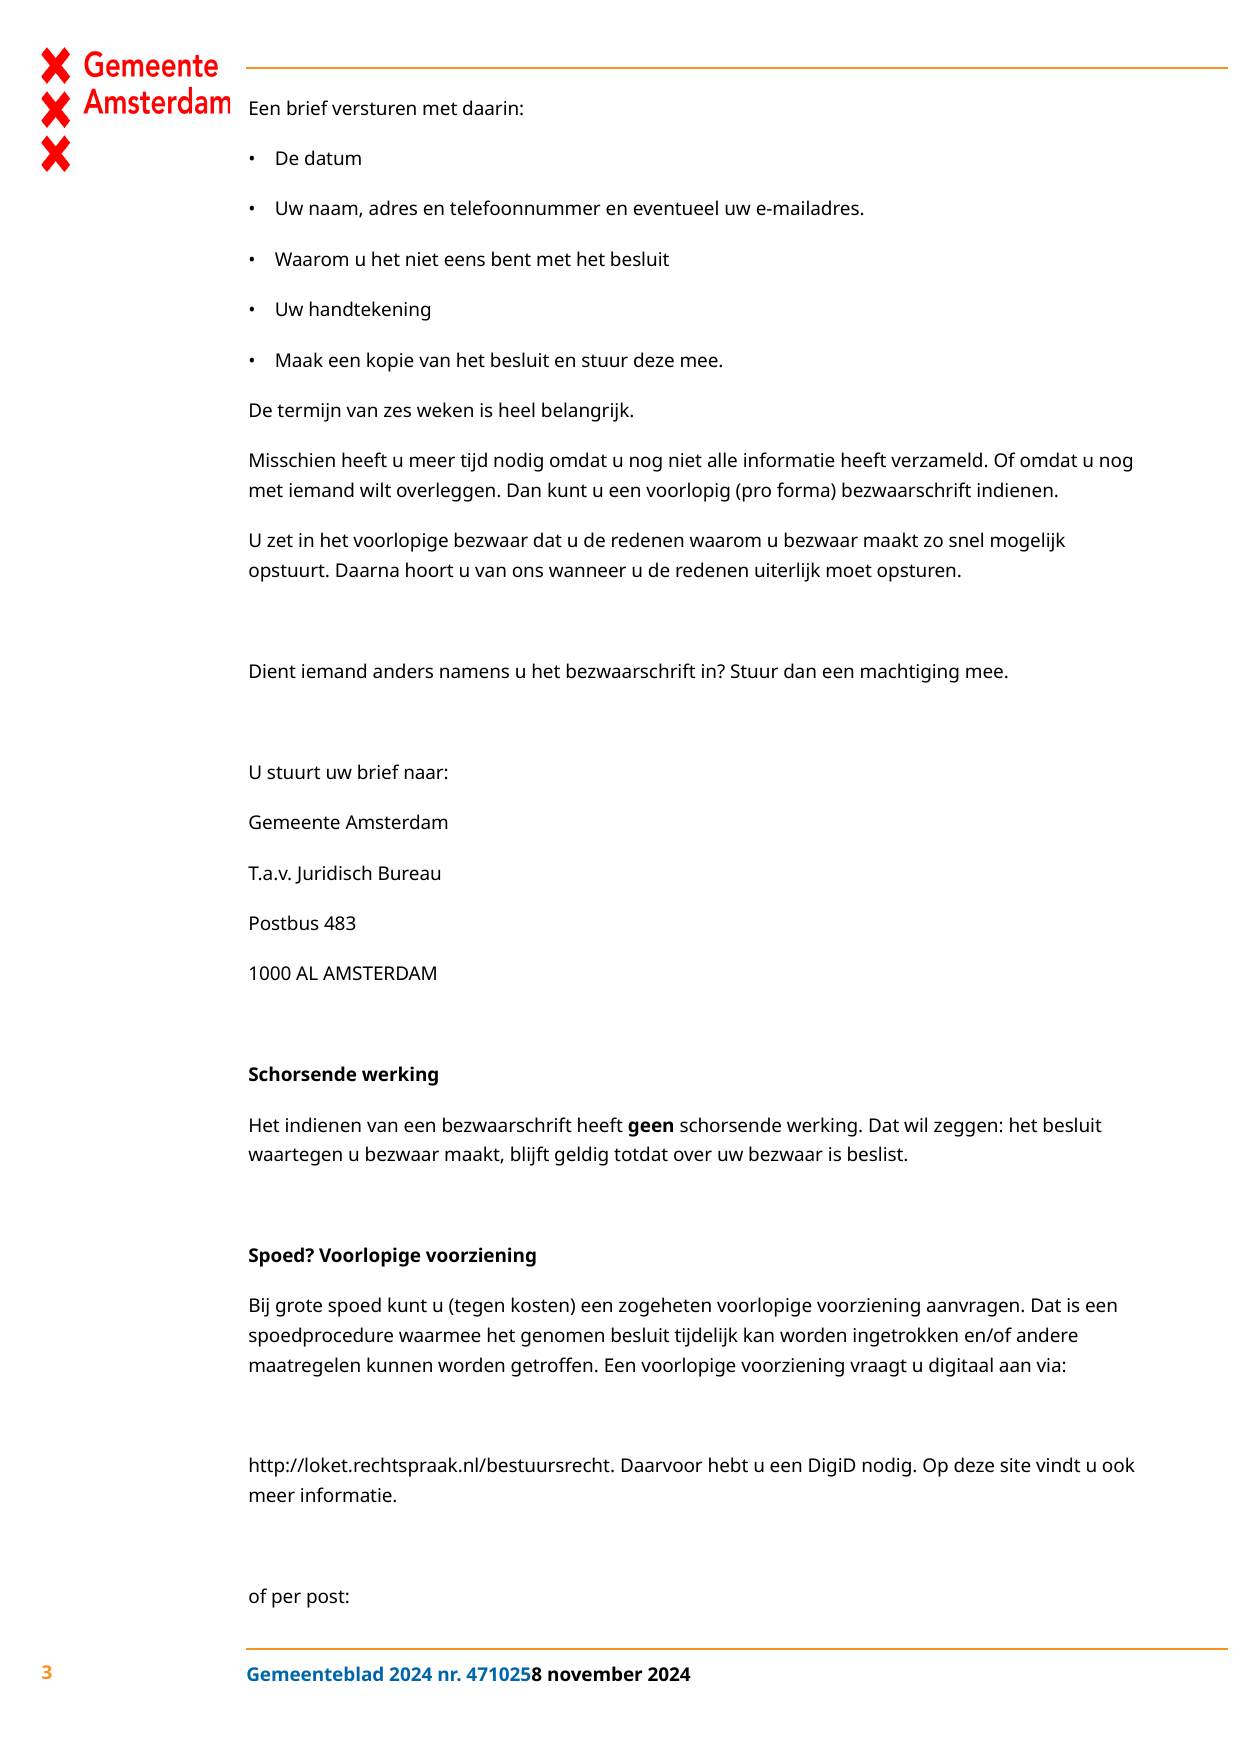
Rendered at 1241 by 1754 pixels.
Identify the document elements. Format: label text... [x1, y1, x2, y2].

text Postbus 483 [248, 910, 1152, 936]
text U stuurt uw brief naar: [248, 759, 1152, 785]
text http://loket.rechtspraak.nl/bestuursrecht. Daarvoor hebt u een DigiD nodig. Op deze site vindt u ook meer informatie. [248, 1453, 1152, 1508]
text De termijn van zes weken is heel belangrijk. [248, 397, 1152, 423]
text • Uw naam, adres en telefoonnummer en eventueel uw e-mailadres. [248, 196, 1152, 221]
text • Uw handtekening [248, 296, 1152, 322]
text Een brief versturen met daarin: [248, 95, 1152, 121]
text 1000 AL AMSTERDAM [248, 961, 1152, 986]
text • De datum [248, 145, 1152, 171]
text Bij grote spoed kunt u (tegen kosten) een zogeheten voorlopige voorziening aanvragen. Dat is een spoedprocedure waarmee het genomen besluit tijdelijk kan worden ingetrokken en/of andere maatregelen kunnen worden getroffen. Een voorlopige voorziening vraagt u digitaal aan via: [248, 1293, 1152, 1378]
text T.a.v. Juridisch Bureau [248, 860, 1152, 886]
text • Waarom u het niet eens bent met het besluit [248, 246, 1152, 272]
text U zet in het voorlopige bezwaar dat u de redenen waarom u bezwaar maakt zo snel mogelijk opstuurt. Daarna hoort u van ons wanneer u de redenen uiterlijk moet opsturen. [248, 528, 1152, 583]
text Gemeente Amsterdam [248, 809, 1152, 835]
text of per post: [248, 1583, 1152, 1609]
picture [41, 47, 231, 172]
text Het indienen van een bezwaarschrift heeft geen schorsende werking. Dat wil zeggen: het besluit waartegen u bezwaar maakt, blijft geldig totdat over uw bezwaar is beslist. [248, 1112, 1152, 1167]
text Dient iemand anders namens u het bezwaarschrift in? Stuur dan een machtiging mee. [248, 658, 1152, 684]
text Schorsende werking [248, 1061, 1152, 1087]
text Spoed? Voorlopige voorziening [248, 1242, 1152, 1268]
text • Maak een kopie van het besluit en stuur deze mee. [248, 347, 1152, 373]
text Misschien heeft u meer tijd nodig omdat u nog niet alle informatie heeft verzameld. Of omdat u nog met iemand wilt overleggen. Dan kunt u een voorlopig (pro forma) bezwaarschrift indienen. [248, 448, 1152, 503]
